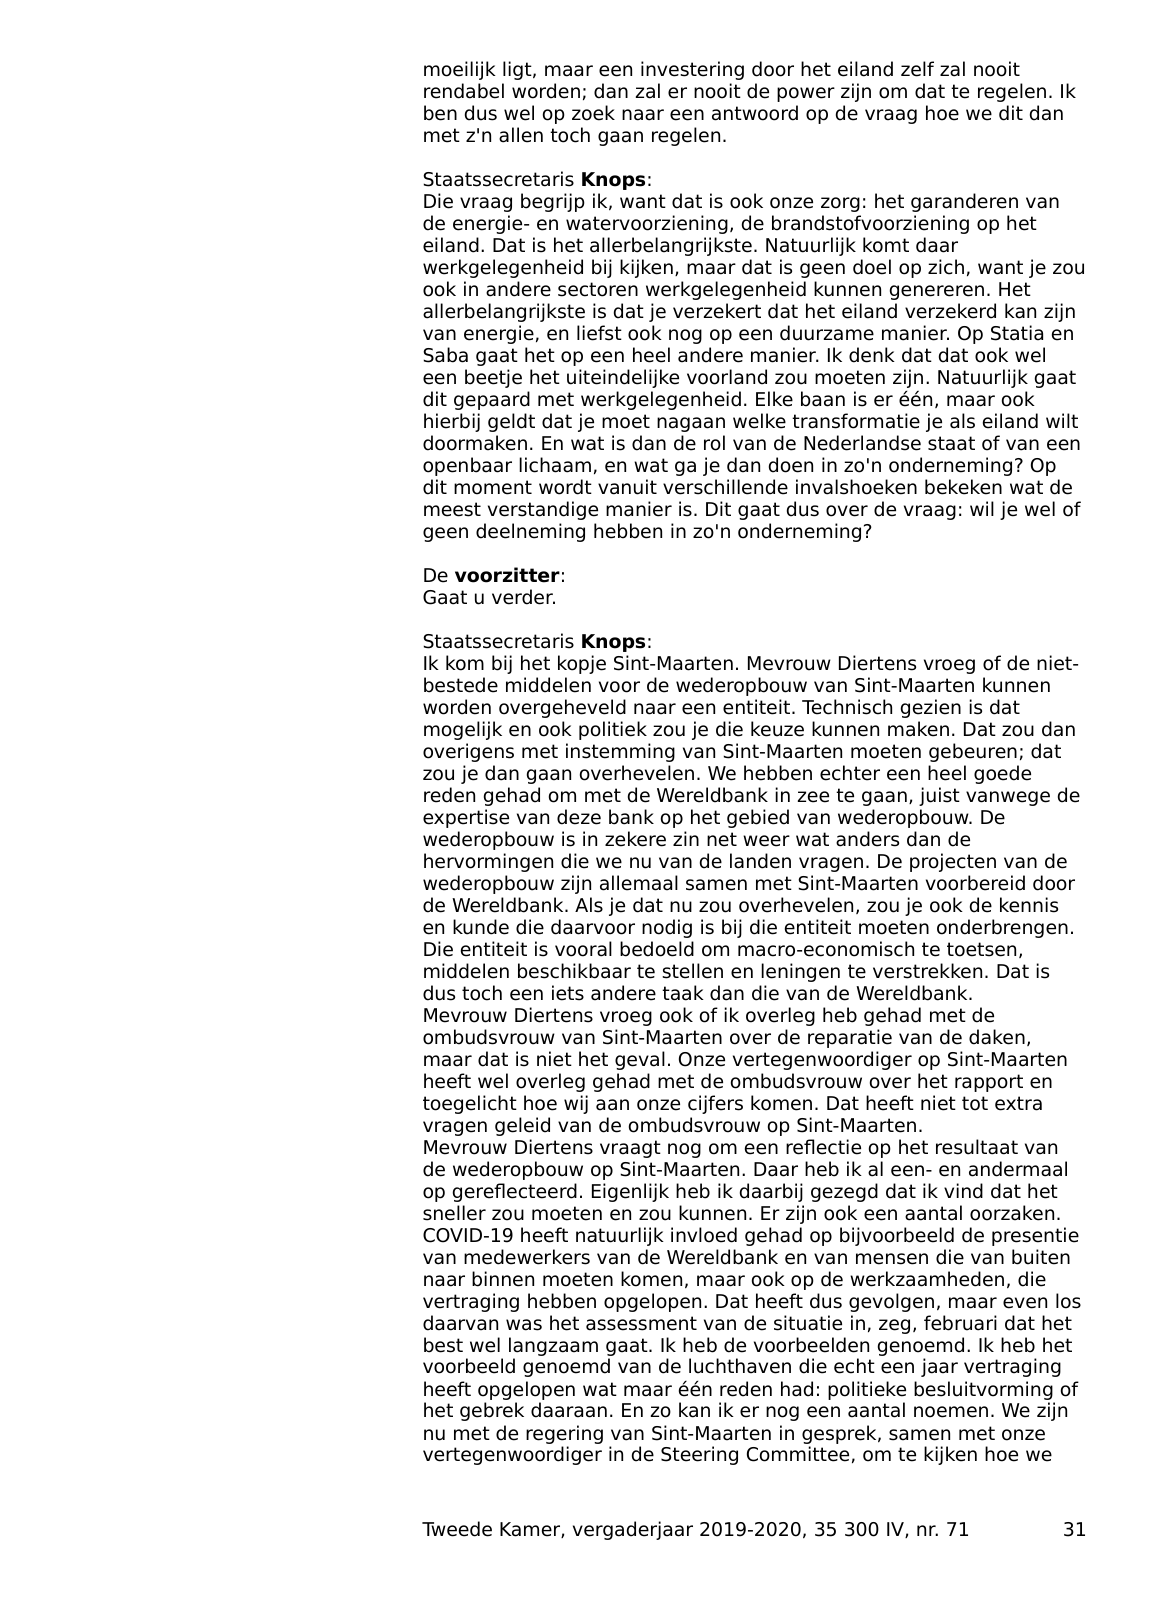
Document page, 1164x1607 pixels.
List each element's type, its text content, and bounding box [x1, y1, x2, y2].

text Staatssecretaris Knops: [422, 169, 1087, 191]
text moeilijk ligt, maar een investering door het eiland zelf zal nooit rendabel worden; dan zal er nooit de power zijn om dat te regelen. Ik ben dus wel op zoek naar een antwoord op de vraag hoe we dit dan met z'n allen toch gaan regelen. [422, 59, 1087, 147]
text Mevrouw Diertens vroeg ook of ik overleg heb gehad met de ombudsvrouw van Sint-Maarten over de reparatie van de daken, maar dat is niet het geval. Onze vertegenwoordiger op Sint-Maarten heeft wel overleg gehad met de ombudsvrouw over het rapport en toegelicht hoe wij aan onze cijfers komen. Dat heeft niet tot extra vragen geleid van de ombudsvrouw op Sint-Maarten. [422, 1005, 1087, 1137]
text Staatssecretaris Knops: [422, 631, 1087, 653]
text De voorzitter: [422, 565, 1087, 587]
text Mevrouw Diertens vraagt nog om een reflectie op het resultaat van de wederopbouw op Sint-Maarten. Daar heb ik al een- en andermaal op gereflecteerd. Eigenlijk heb ik daarbij gezegd dat ik vind dat het sneller zou moeten en zou kunnen. Er zijn ook een aantal oorzaken. COVID-19 heeft natuurlijk invloed gehad op bijvoorbeeld de presentie van medewerkers van de Wereldbank en van mensen die van buiten naar binnen moeten komen, maar ook op de werkzaamheden, die vertraging hebben opgelopen. Dat heeft dus gevolgen, maar even los daarvan was het assessment van de situatie in, zeg, februari dat het best wel langzaam gaat. Ik heb de voorbeelden genoemd. Ik heb het voorbeeld genoemd van de luchthaven die echt een jaar vertraging heeft opgelopen wat maar één reden had: politieke besluitvorming of het gebrek daaraan. En zo kan ik er nog een aantal noemen. We zijn nu met de regering van Sint-Maarten in gesprek, samen met onze vertegenwoordiger in de Steering Committee, om te kijken hoe we [422, 1137, 1087, 1466]
text Die vraag begrijp ik, want dat is ook onze zorg: het garanderen van de energie- en watervoorziening, de brandstofvoorziening op het eiland. Dat is het allerbelangrijkste. Natuurlijk komt daar werkgelegenheid bij kijken, maar dat is geen doel op zich, want je zou ook in andere sectoren werkgelegenheid kunnen genereren. Het allerbelangrijkste is dat je verzekert dat het eiland verzekerd kan zijn van energie, en liefst ook nog op een duurzame manier. Op Statia en Saba gaat het op een heel andere manier. Ik denk dat dat ook wel een beetje het uiteindelijke voorland zou moeten zijn. Natuurlijk gaat dit gepaard met werkgelegenheid. Elke baan is er één, maar ook hierbij geldt dat je moet nagaan welke transformatie je als eiland wilt doormaken. En wat is dan de rol van de Nederlandse staat of van een openbaar lichaam, en wat ga je dan doen in zo'n onderneming? Op dit moment wordt vanuit verschillende invalshoeken bekeken wat de meest verstandige manier is. Dit gaat dus over de vraag: wil je wel of geen deelneming hebben in zo'n onderneming? [422, 191, 1087, 543]
text Ik kom bij het kopje Sint-Maarten. Mevrouw Diertens vroeg of de niet-bestede middelen voor de wederopbouw van Sint-Maarten kunnen worden overgeheveld naar een entiteit. Technisch gezien is dat mogelijk en ook politiek zou je die keuze kunnen maken. Dat zou dan overigens met instemming van Sint-Maarten moeten gebeuren; dat zou je dan gaan overhevelen. We hebben echter een heel goede reden gehad om met de Wereldbank in zee te gaan, juist vanwege de expertise van deze bank op het gebied van wederopbouw. De wederopbouw is in zekere zin net weer wat anders dan de hervormingen die we nu van de landen vragen. De projecten van de wederopbouw zijn allemaal samen met Sint-Maarten voorbereid door de Wereldbank. Als je dat nu zou overhevelen, zou je ook de kennis en kunde die daarvoor nodig is bij die entiteit moeten onderbrengen. Die entiteit is vooral bedoeld om macro-economisch te toetsen, middelen beschikbaar te stellen en leningen te verstrekken. Dat is dus toch een iets andere taak dan die van de Wereldbank. [422, 653, 1087, 1005]
text Gaat u verder. [422, 587, 1087, 609]
